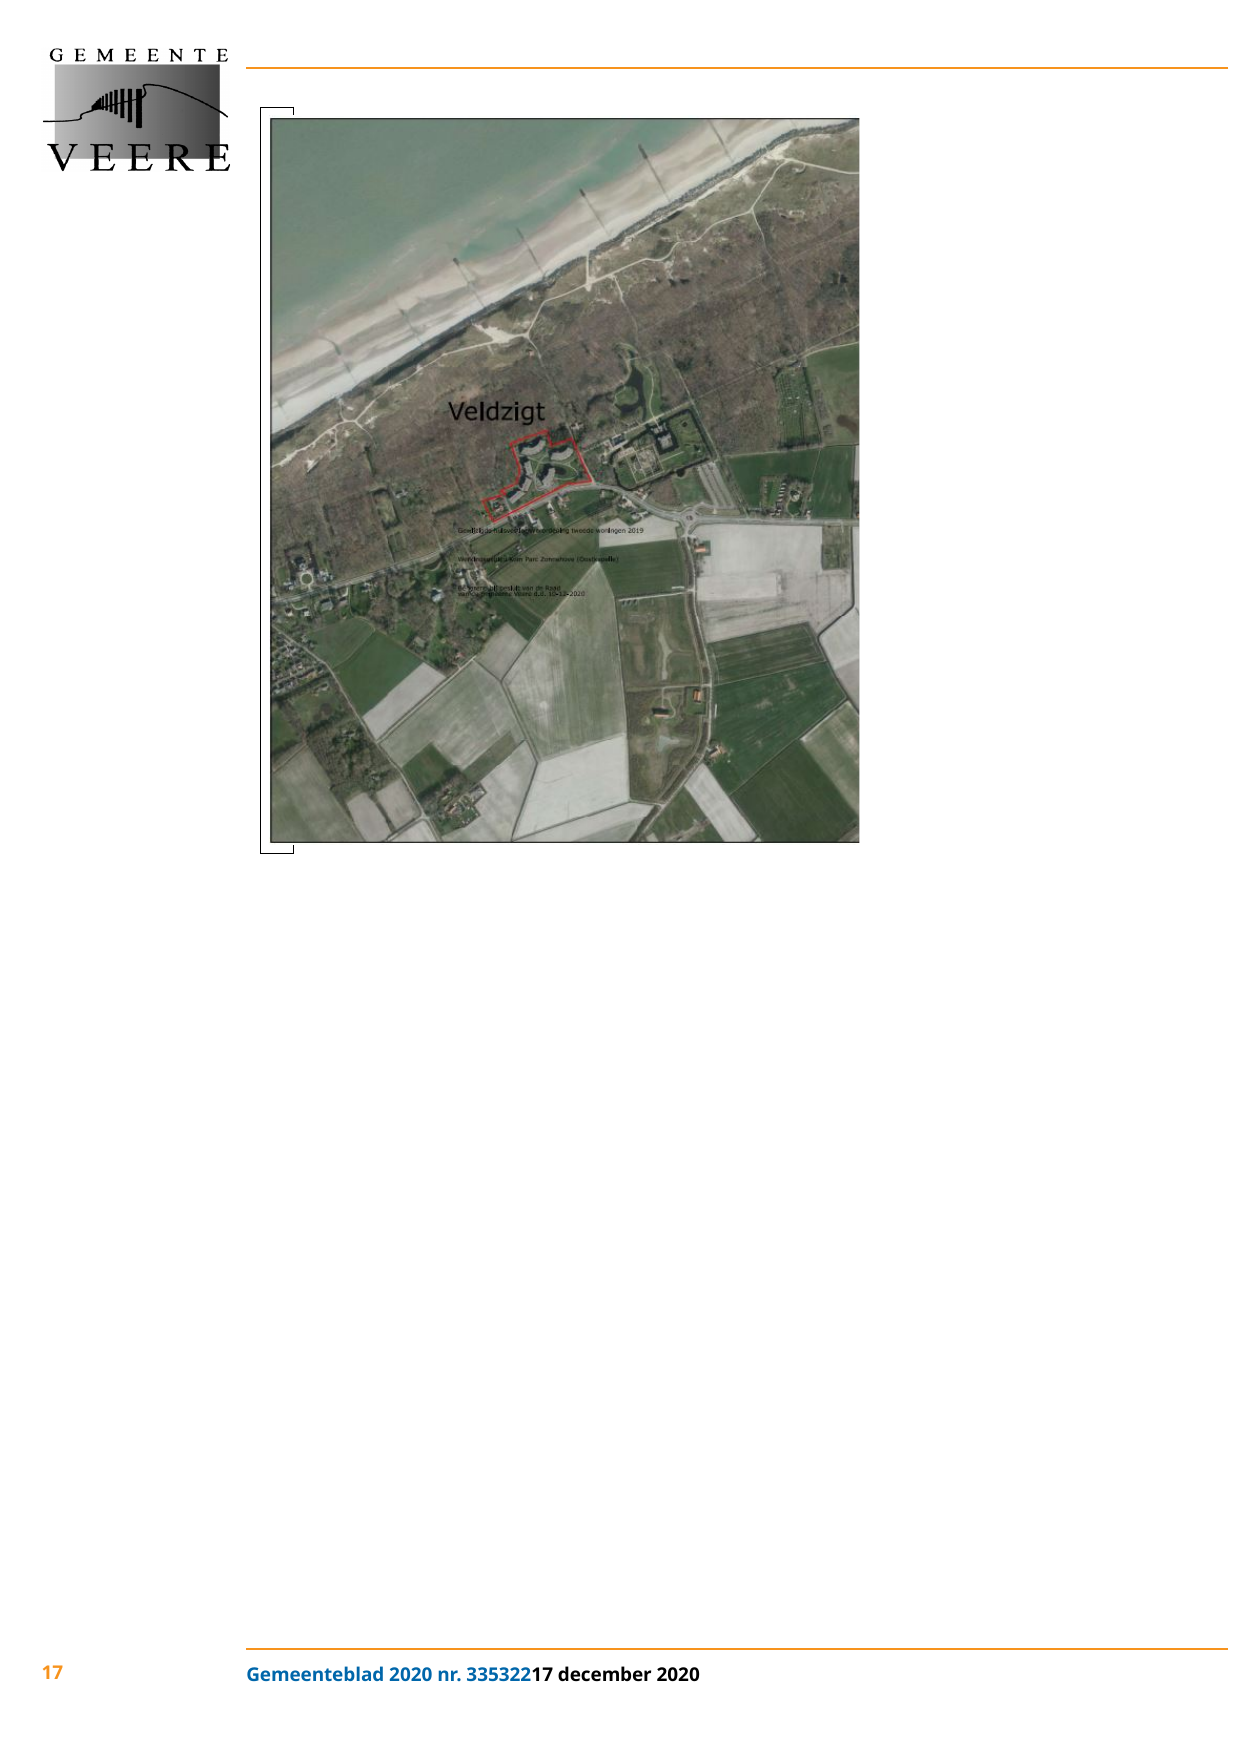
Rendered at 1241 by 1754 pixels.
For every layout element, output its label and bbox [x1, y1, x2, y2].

picture [268, 115, 860, 845]
picture [41, 47, 231, 172]
